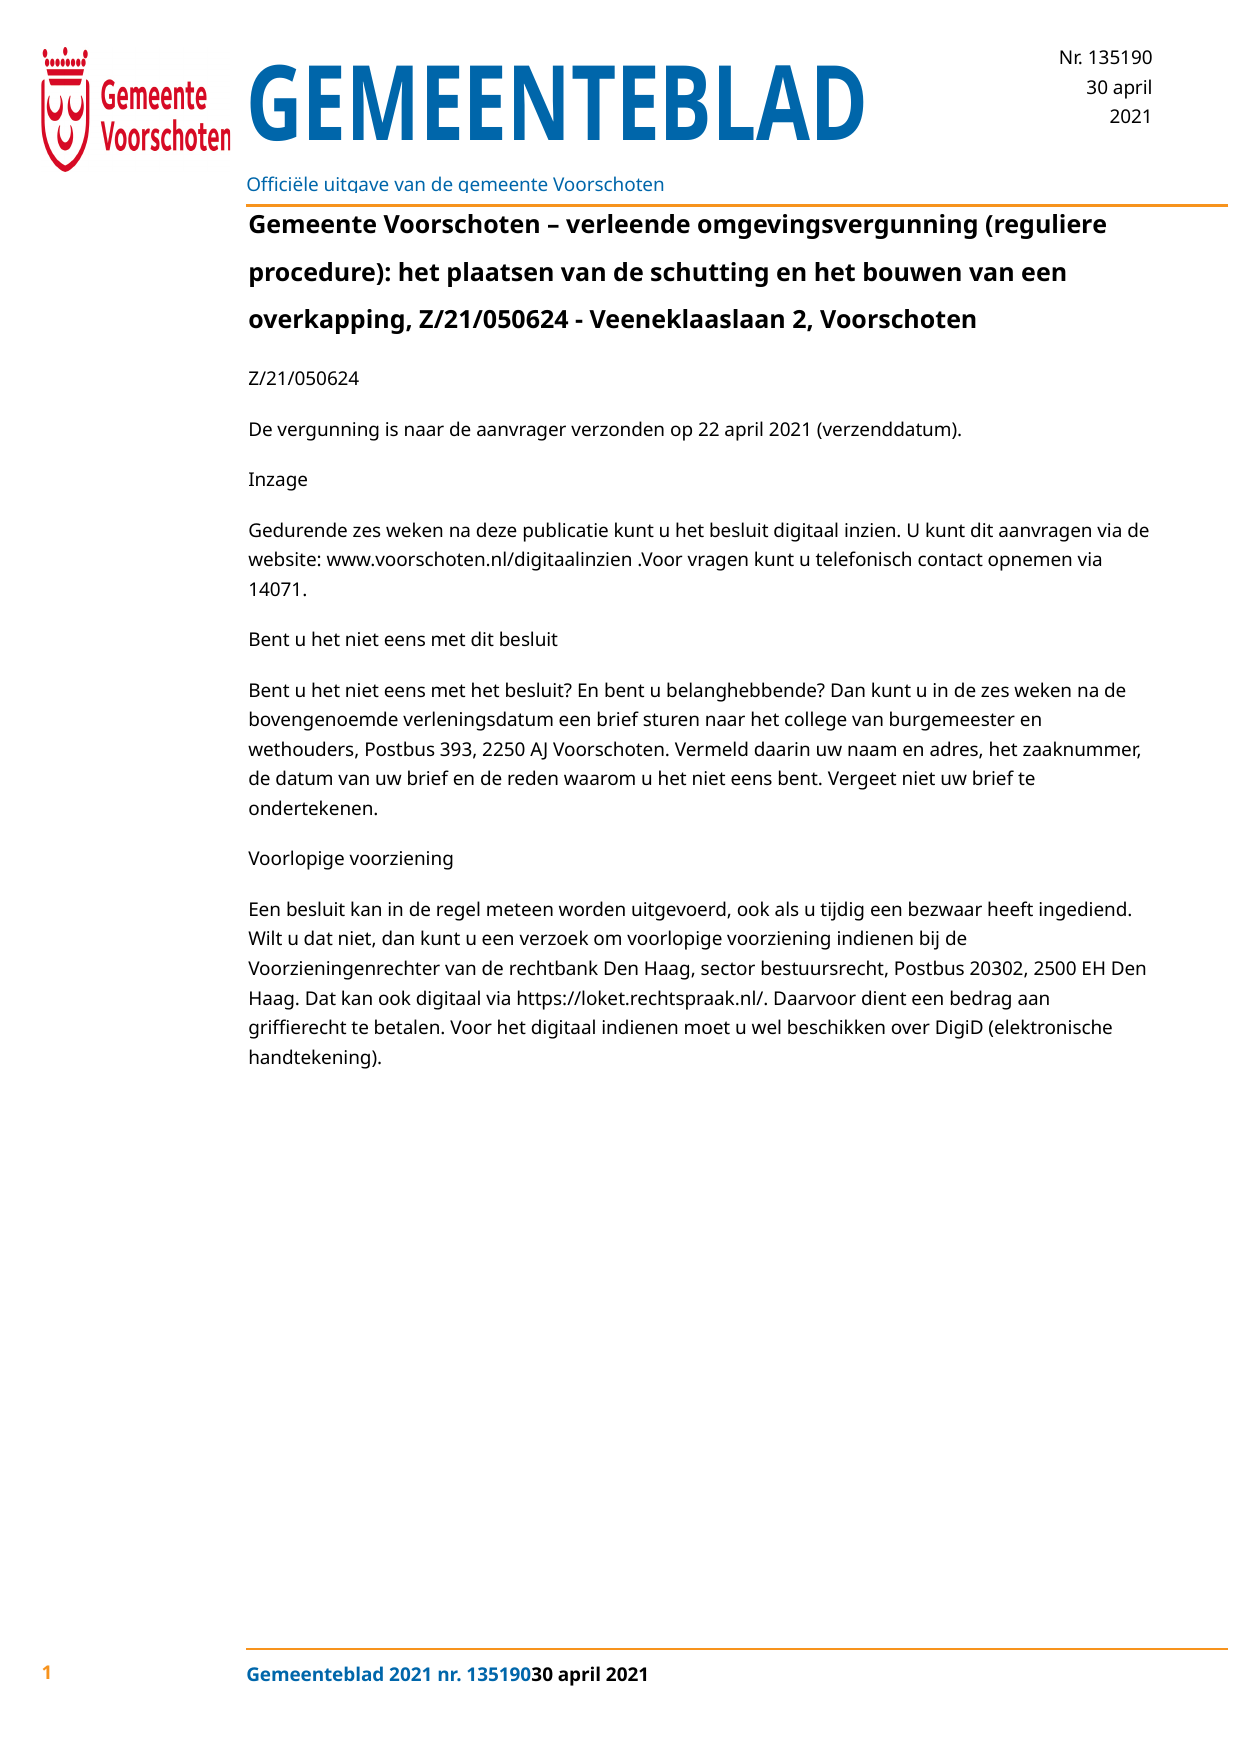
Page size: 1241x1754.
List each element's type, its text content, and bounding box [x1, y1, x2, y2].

text Inzage [248, 466, 1152, 492]
text Bent u het niet eens met het besluit? En bent u belanghebbende? Dan kunt u in de zes weken na de bovengenoemde verleningsdatum een brief sturen naar het college van burgemeester en wethouders, Postbus 393, 2250 AJ Voorschoten. Vermeld daarin uw naam en adres, het zaaknummer, de datum van uw brief en de reden waarom u het niet eens bent. Vergeet niet uw brief te ondertekenen. [248, 677, 1152, 821]
text De vergunning is naar de aanvrager verzonden op 22 april 2021 (verzenddatum). [248, 416, 1152, 442]
text Gedurende zes weken na deze publicatie kunt u het besluit digitaal inzien. U kunt dit aanvragen via de website: www.voorschoten.nl/digitaalinzien .Voor vragen kunt u telefonisch contact opnemen via 14071. [248, 517, 1152, 602]
text Een besluit kan in de regel meteen worden uitgevoerd, ook als u tijdig een bezwaar heeft ingediend. Wilt u dat niet, dan kunt u een verzoek om voorlopige voorziening indienen bij de Voorzieningenrechter van de rechtbank Den Haag, sector bestuursrecht, Postbus 20302, 2500 EH Den Haag. Dat kan ook digitaal via https://loket.rechtspraak.nl/. Daarvoor dient een bedrag aan griffierecht te betalen. Voor het digitaal indienen moet u wel beschikken over DigiD (elektronische handtekening). [248, 896, 1152, 1069]
picture [41, 47, 231, 172]
text Z/21/050624 [248, 366, 1152, 391]
text Gemeente Voorschoten – verleende omgevingsvergunning (reguliere procedure): het plaatsen van de schutting en het bouwen van een overkapping, Z/21/050624 - Veeneklaaslaan 2, Voorschoten [248, 207, 1152, 336]
text Bent u het niet eens met dit besluit [248, 626, 1152, 652]
text Voorlopige voorziening [248, 846, 1152, 871]
